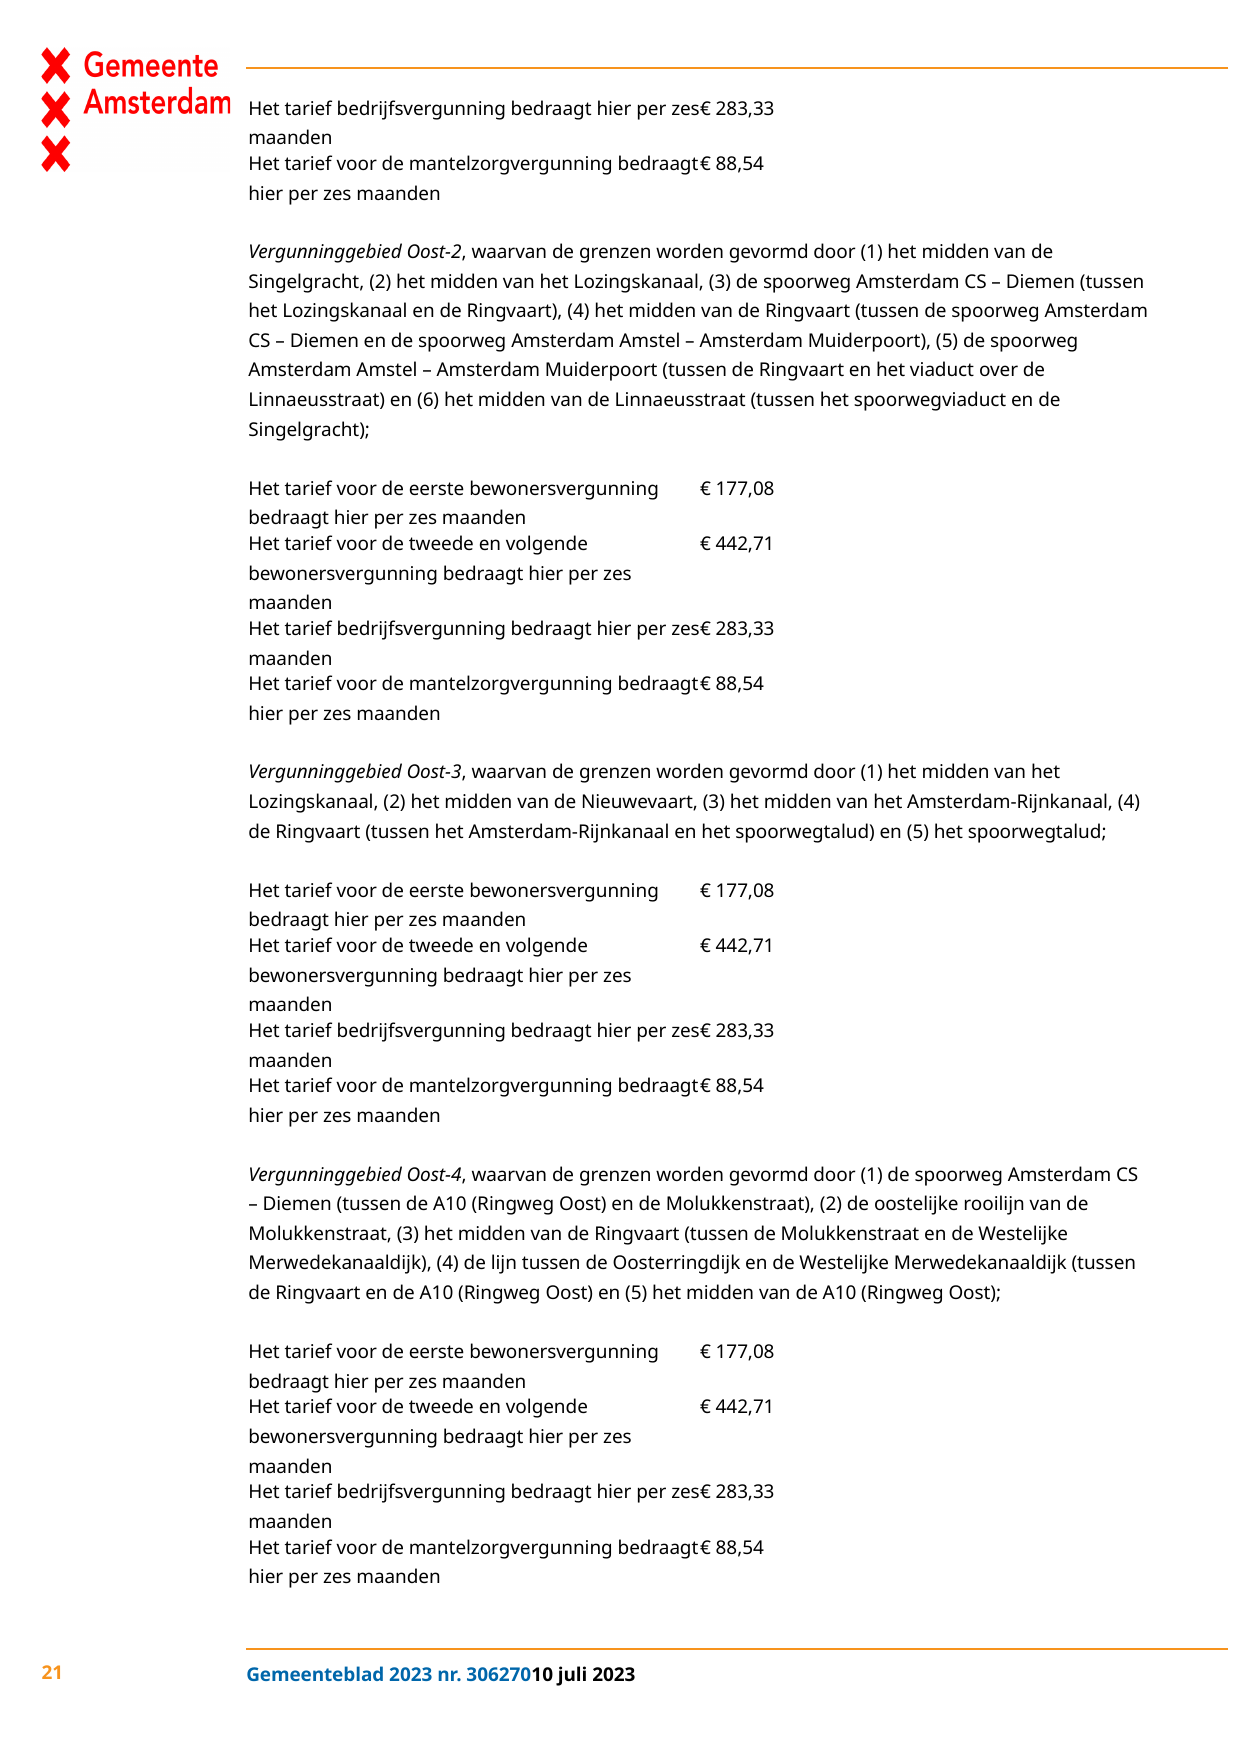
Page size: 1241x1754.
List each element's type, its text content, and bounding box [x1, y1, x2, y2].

table_cell Het tarief voor de mantelzorgvergunning bedraagt hier per zes maanden [248, 671, 700, 726]
table_cell Het tarief bedrijfsvergunning bedraagt hier per zes maanden [248, 1479, 700, 1534]
table_header € 177,08 [700, 475, 1152, 530]
table_cell € 283,33 [700, 1479, 1152, 1534]
table_cell € 283,33 [700, 95, 1152, 150]
table_cell Het tarief voor de tweede en volgende bewonersvergunning bedraagt hier per zes maanden [248, 933, 700, 1017]
table_cell Het tarief bedrijfsvergunning bedraagt hier per zes maanden [248, 95, 700, 150]
table_cell Het tarief bedrijfsvergunning bedraagt hier per zes maanden [248, 1017, 700, 1073]
table_cell € 88,54 [700, 150, 1152, 205]
table_cell Het tarief voor de mantelzorgvergunning bedraagt hier per zes maanden [248, 150, 700, 205]
table_cell Het tarief voor de mantelzorgvergunning bedraagt hier per zes maanden [248, 1534, 700, 1589]
picture [41, 47, 231, 172]
table_cell € 442,71 [700, 530, 1152, 615]
table_cell Het tarief voor de tweede en volgende bewonersvergunning bedraagt hier per zes maanden [248, 530, 700, 615]
text Vergunninggebied Oost-3, waarvan de grenzen worden gevormd door (1) het midden van het Lozingskanaal, (2) het midden van de Nieuwevaart, (3) het midden van het Amsterdam-Rijnkanaal, (4) de Ringvaart (tussen het Amsterdam-Rijnkanaal en het spoorwegtalud) en (5) het spoorwegtalud; [248, 759, 1152, 843]
table_cell € 442,71 [700, 1394, 1152, 1478]
table_cell Het tarief voor de mantelzorgvergunning bedraagt hier per zes maanden [248, 1073, 700, 1128]
table_cell € 442,71 [700, 933, 1152, 1017]
text Vergunninggebied Oost-4, waarvan de grenzen worden gevormd door (1) de spoorweg Amsterdam CS – Diemen (tussen de A10 (Ringweg Oost) en de Molukkenstraat), (2) de oostelijke rooilijn van de Molukkenstraat, (3) het midden van de Ringvaart (tussen de Molukkenstraat en de Westelijke Merwedekanaaldijk), (4) de lijn tussen de Oosterringdijk en de Westelijke Merwedekanaaldijk (tussen de Ringvaart en de A10 (Ringweg Oost) en (5) het midden van de A10 (Ringweg Oost); [248, 1161, 1152, 1305]
table_header Het tarief voor de eerste bewonersvergunning bedraagt hier per zes maanden [248, 475, 700, 530]
table_header € 177,08 [700, 1338, 1152, 1394]
table_cell € 88,54 [700, 1534, 1152, 1589]
table_cell Het tarief bedrijfsvergunning bedraagt hier per zes maanden [248, 615, 700, 671]
table_cell € 88,54 [700, 671, 1152, 726]
text Vergunninggebied Oost-2, waarvan de grenzen worden gevormd door (1) het midden van de Singelgracht, (2) het midden van het Lozingskanaal, (3) de spoorweg Amsterdam CS – Diemen (tussen het Lozingskanaal en de Ringvaart), (4) het midden van de Ringvaart (tussen de spoorweg Amsterdam CS – Diemen en de spoorweg Amsterdam Amstel – Amsterdam Muiderpoort), (5) de spoorweg Amsterdam Amstel – Amsterdam Muiderpoort (tussen de Ringvaart en het viaduct over de Linnaeusstraat) en (6) het midden van de Linnaeusstraat (tussen het spoorwegviaduct en de Singelgracht); [248, 238, 1152, 441]
table_cell € 283,33 [700, 1017, 1152, 1073]
table_cell € 88,54 [700, 1073, 1152, 1128]
table_header € 177,08 [700, 877, 1152, 932]
table_cell € 283,33 [700, 615, 1152, 671]
table_header Het tarief voor de eerste bewonersvergunning bedraagt hier per zes maanden [248, 877, 700, 932]
table_header Het tarief voor de eerste bewonersvergunning bedraagt hier per zes maanden [248, 1338, 700, 1394]
table_cell Het tarief voor de tweede en volgende bewonersvergunning bedraagt hier per zes maanden [248, 1394, 700, 1478]
